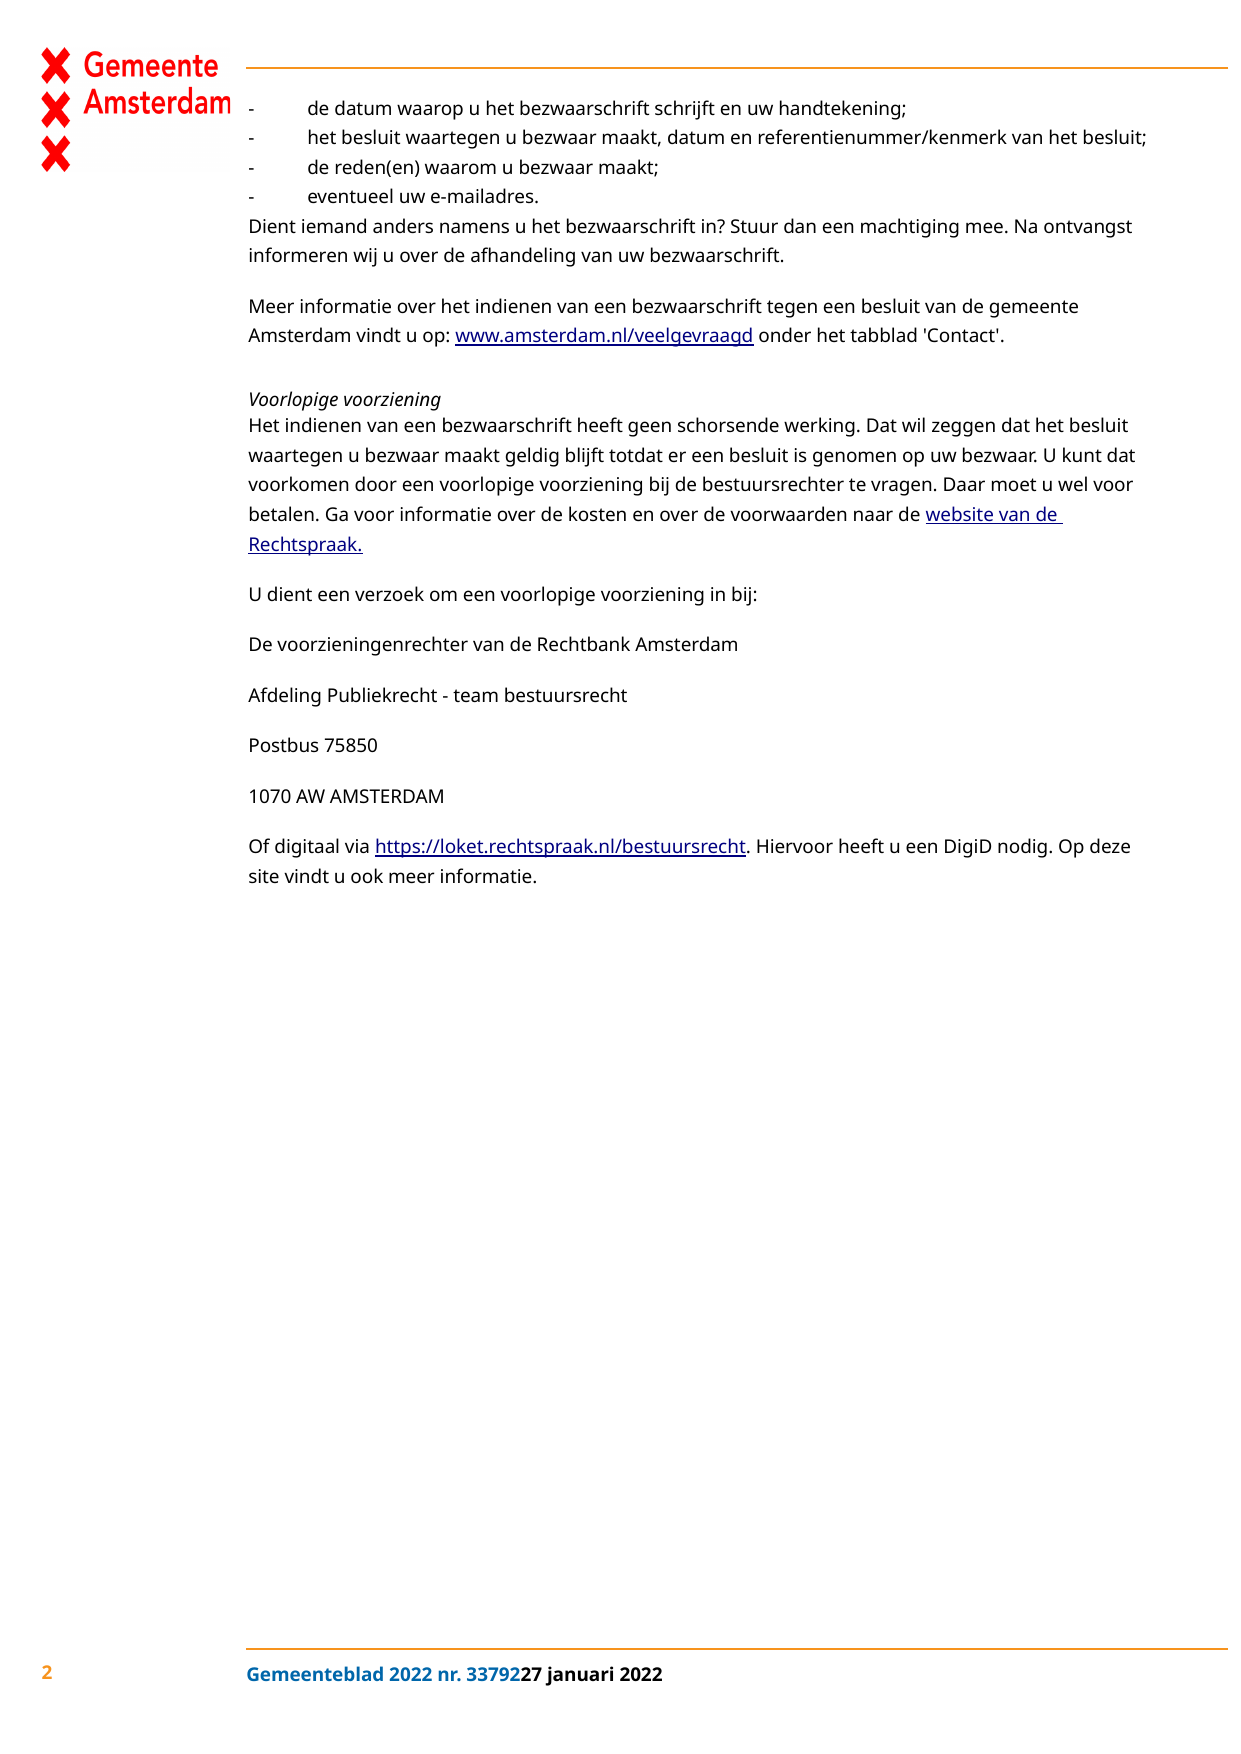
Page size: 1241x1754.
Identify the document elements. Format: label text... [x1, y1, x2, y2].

text Afdeling Publiekrecht - team bestuursrecht [248, 682, 1152, 708]
list de datum waarop u het bezwaarschrift schrijft en uw handtekening; [248, 95, 1152, 121]
list de reden(en) waarom u bezwaar maakt; [248, 154, 1152, 180]
text Dient iemand anders namens u het bezwaarschrift in? Stuur dan een machtiging mee. Na ontvangst informeren wij u over de afhandeling van uw bezwaarschrift. [248, 213, 1152, 268]
text De voorzieningenrechter van de Rechtbank Amsterdam [248, 632, 1152, 657]
text U dient een verzoek om een voorlopige voorziening in bij: [248, 581, 1152, 607]
text Voorlopige voorziening [248, 387, 1152, 412]
text Postbus 75850 [248, 732, 1152, 758]
list het besluit waartegen u bezwaar maakt, datum en referentienummer/kenmerk van het besluit; [248, 124, 1152, 150]
text Het indienen van een bezwaarschrift heeft geen schorsende werking. Dat wil zeggen dat het besluit waartegen u bezwaar maakt geldig blijft totdat er een besluit is genomen op uw bezwaar. U kunt dat voorkomen door een voorlopige voorziening bij de bestuursrechter te vragen. Daar moet u wel voor betalen. Ga voor informatie over de kosten en over de voorwaarden naar de website van de Rechtspraak. [248, 412, 1152, 556]
text Of digitaal via https://loket.rechtspraak.nl/bestuursrecht. Hiervoor heeft u een DigiD nodig. Op deze site vindt u ook meer informatie. [248, 833, 1152, 888]
text 1070 AW AMSTERDAM [248, 783, 1152, 808]
text Meer informatie over het indienen van een bezwaarschrift tegen een besluit van de gemeente Amsterdam vindt u op: www.amsterdam.nl/veelgevraagd onder het tabblad 'Contact'. [248, 293, 1152, 348]
list eventueel uw e-mailadres. [248, 183, 1152, 209]
picture [41, 47, 231, 172]
